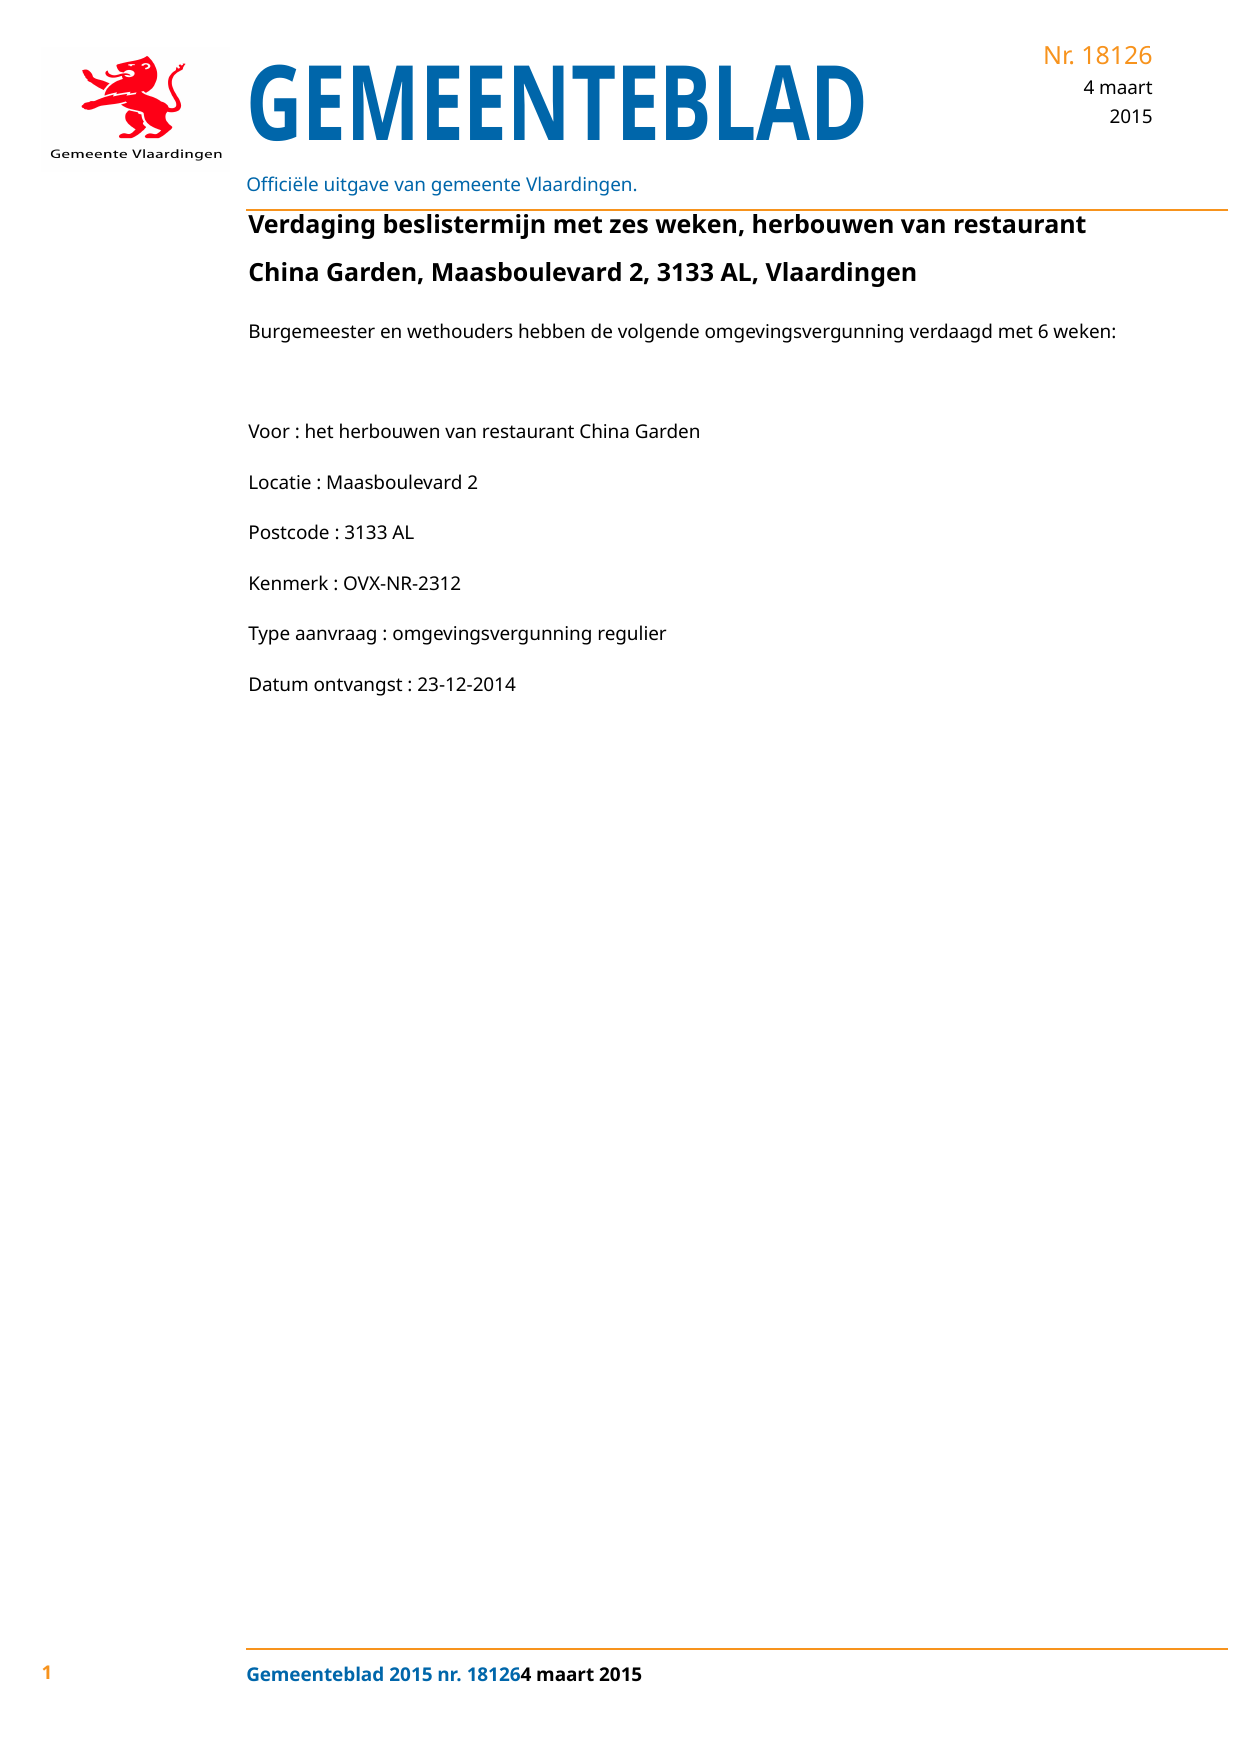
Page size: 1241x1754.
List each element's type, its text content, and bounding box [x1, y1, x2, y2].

text Type aanvraag : omgevingsvergunning regulier [248, 620, 1152, 646]
text Datum ontvangst : 23-12-2014 [248, 671, 1152, 697]
text Verdaging beslistermijn met zes weken, herbouwen van restaurant China Garden, Maasboulevard 2, 3133 AL, Vlaardingen [248, 211, 1152, 288]
text Burgemeester en wethouders hebben de volgende omgevingsvergunning verdaagd met 6 weken: [248, 318, 1152, 344]
text Kenmerk : OVX-NR-2312 [248, 570, 1152, 596]
text Postcode : 3133 AL [248, 519, 1152, 545]
text Voor : het herbouwen van restaurant China Garden [248, 419, 1152, 444]
picture [41, 47, 231, 172]
text Locatie : Maasboulevard 2 [248, 469, 1152, 495]
